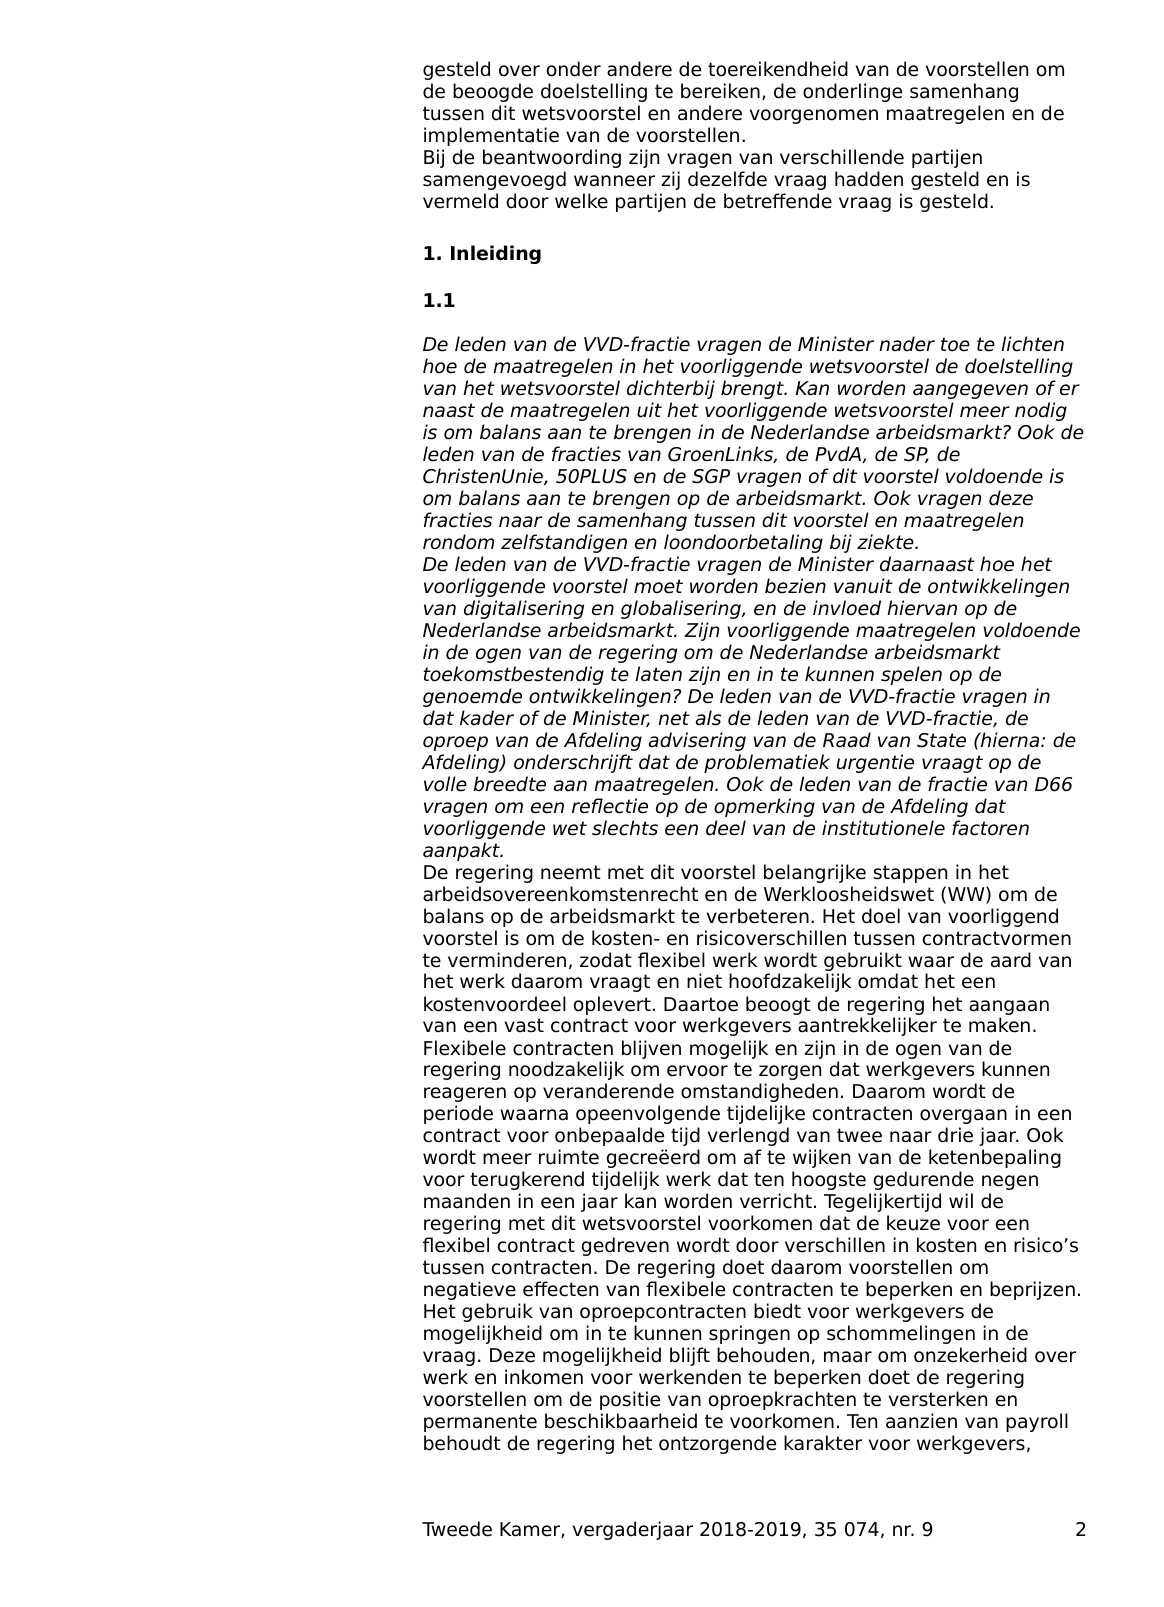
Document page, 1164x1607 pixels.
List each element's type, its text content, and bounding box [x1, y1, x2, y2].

subtitle 1. Inleiding [422, 243, 1087, 265]
text Bij de beantwoording zijn vragen van verschillende partijen samengevoegd wanneer zij dezelfde vraag hadden gesteld en is vermeld door welke partijen de betreffende vraag is gesteld. [422, 147, 1087, 213]
text gesteld over onder andere de toereikendheid van de voorstellen om de beoogde doelstelling te bereiken, de onderlinge samenhang tussen dit wetsvoorstel en andere voorgenomen maatregelen en de implementatie van de voorstellen. [422, 59, 1087, 147]
text De leden van de VVD-fractie vragen de Minister daarnaast hoe het voorliggende voorstel moet worden bezien vanuit de ontwikkelingen van digitalisering en globalisering, en de invloed hiervan op de Nederlandse arbeidsmarkt. Zijn voorliggende maatregelen voldoende in de ogen van de regering om de Nederlandse arbeidsmarkt toekomstbestendig te laten zijn en in te kunnen spelen op de genoemde ontwikkelingen? De leden van de VVD-fractie vragen in dat kader of de Minister, net als de leden van de VVD-fractie, de oproep van de Afdeling advisering van de Raad van State (hierna: de Afdeling) onderschrijft dat de problematiek urgentie vraagt op de volle breedte aan maatregelen. Ook de leden van de fractie van D66 vragen om een reflectie op de opmerking van de Afdeling dat voorliggende wet slechts een deel van de institutionele factoren aanpakt. [422, 554, 1087, 862]
text De leden van de VVD-fractie vragen de Minister nader toe te lichten hoe de maatregelen in het voorliggende wetsvoorstel de doelstelling van het wetsvoorstel dichterbij brengt. Kan worden aangegeven of er naast de maatregelen uit het voorliggende wetsvoorstel meer nodig is om balans aan te brengen in de Nederlandse arbeidsmarkt? Ook de leden van de fracties van GroenLinks, de PvdA, de SP, de ChristenUnie, 50PLUS en de SGP vragen of dit voorstel voldoende is om balans aan te brengen op de arbeidsmarkt. Ook vragen deze fracties naar de samenhang tussen dit voorstel en maatregelen rondom zelfstandigen en loondoorbetaling bij ziekte. [422, 334, 1087, 554]
text De regering neemt met dit voorstel belangrijke stappen in het arbeidsovereenkomstenrecht en de Werkloosheidswet (WW) om de balans op de arbeidsmarkt te verbeteren. Het doel van voorliggend voorstel is om de kosten- en risicoverschillen tussen contractvormen te verminderen, zodat flexibel werk wordt gebruikt waar de aard van het werk daarom vraagt en niet hoofdzakelijk omdat het een kostenvoordeel oplevert. Daartoe beoogt de regering het aangaan van een vast contract voor werkgevers aantrekkelijker te maken. Flexibele contracten blijven mogelijk en zijn in de ogen van de regering noodzakelijk om ervoor te zorgen dat werkgevers kunnen reageren op veranderende omstandigheden. Daarom wordt de periode waarna opeenvolgende tijdelijke contracten overgaan in een contract voor onbepaalde tijd verlengd van twee naar drie jaar. Ook wordt meer ruimte gecreëerd om af te wijken van de ketenbepaling voor terugkerend tijdelijk werk dat ten hoogste gedurende negen maanden in een jaar kan worden verricht. Tegelijkertijd wil de regering met dit wetsvoorstel voorkomen dat de keuze voor een flexibel contract gedreven wordt door verschillen in kosten en risico’s tussen contracten. De regering doet daarom voorstellen om negatieve effecten van flexibele contracten te beperken en beprijzen. Het gebruik van oproepcontracten biedt voor werkgevers de mogelijkheid om in te kunnen springen op schommelingen in de vraag. Deze mogelijkheid blijft behouden, maar om onzekerheid over werk en inkomen voor werkenden te beperken doet de regering voorstellen om de positie van oproepkrachten te versterken en permanente beschikbaarheid te voorkomen. Ten aanzien van payroll behoudt de regering het ontzorgende karakter voor werkgevers, [422, 862, 1087, 1455]
subtitle 1.1 [422, 290, 1087, 312]
